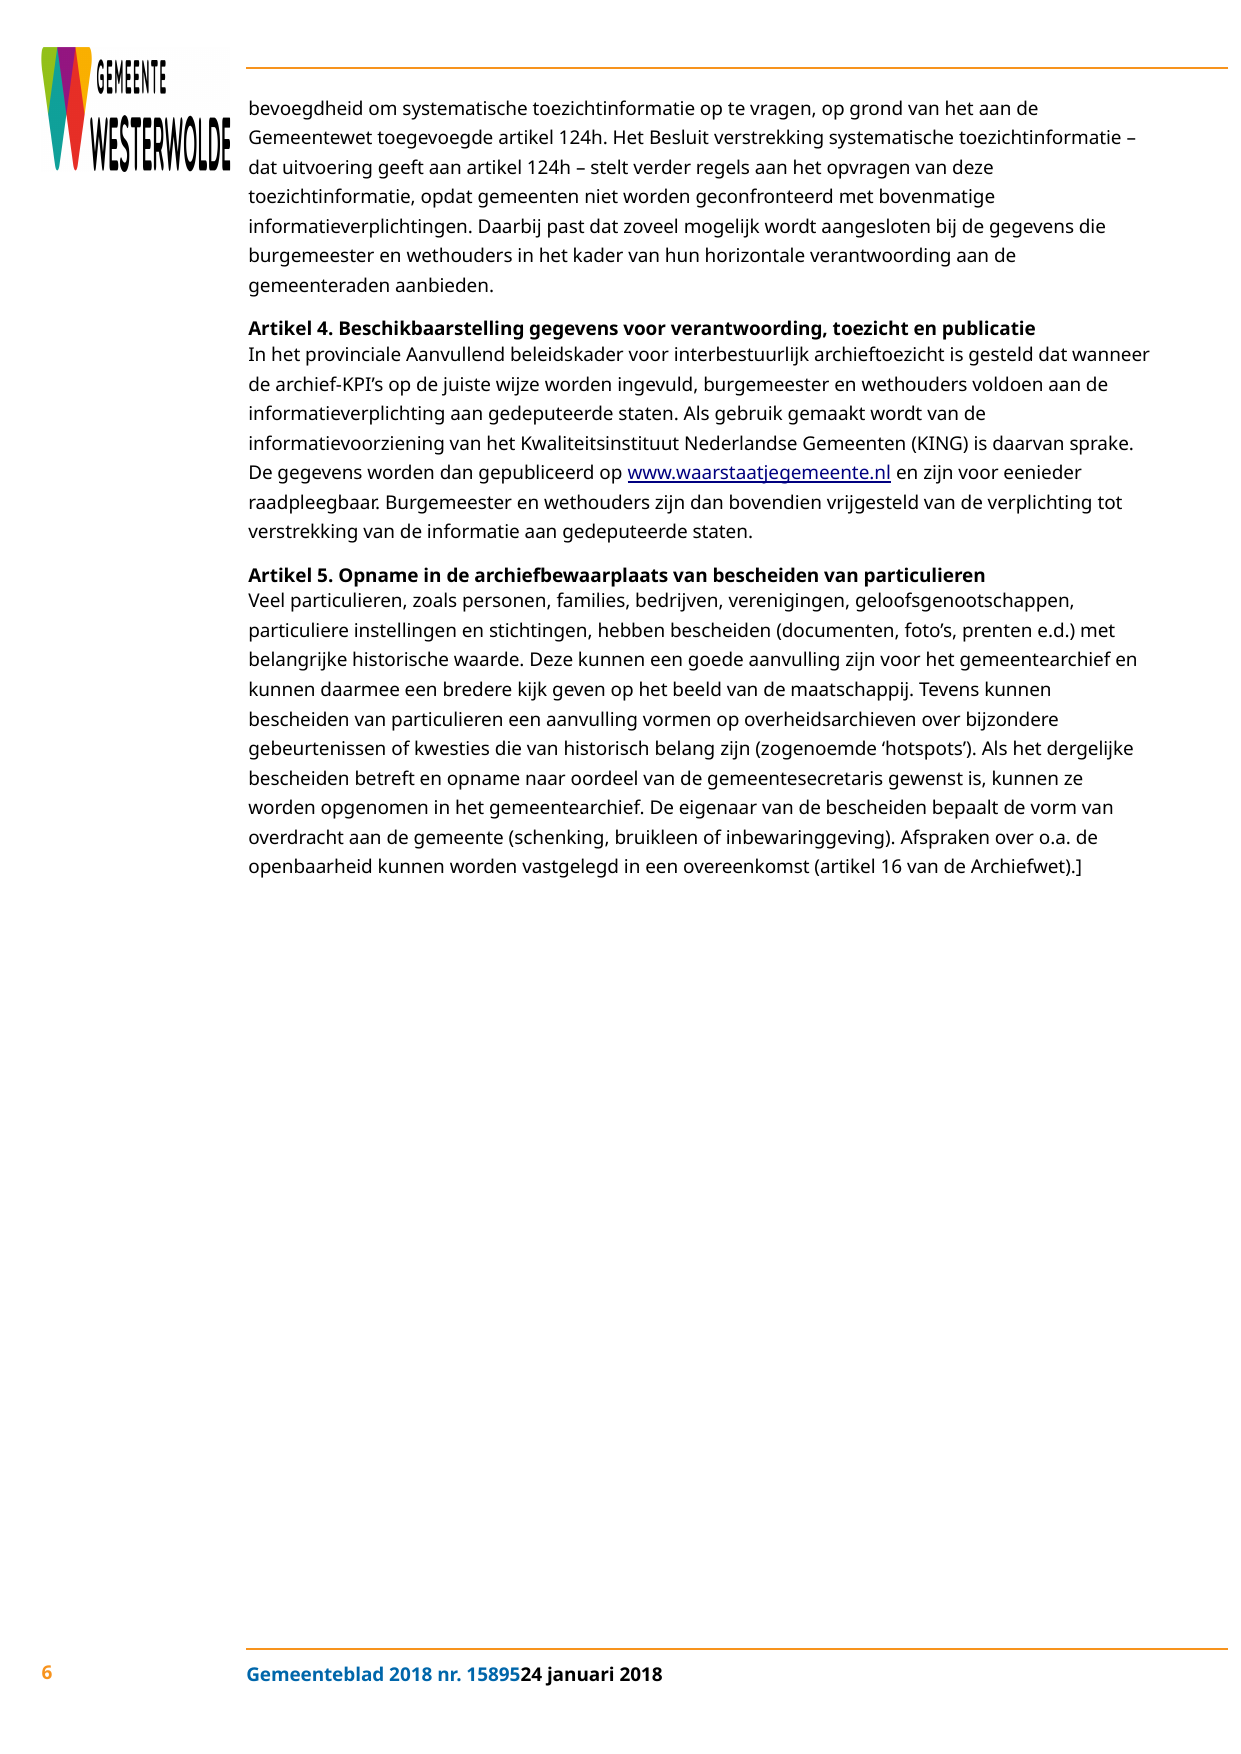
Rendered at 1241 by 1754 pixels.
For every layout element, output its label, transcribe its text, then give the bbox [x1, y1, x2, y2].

text In het provinciale Aanvullend beleidskader voor interbestuurlijk archieftoezicht is gesteld dat wanneer de archief-KPI’s op de juiste wijze worden ingevuld, burgemeester en wethouders voldoen aan de informatieverplichting aan gedeputeerde staten. Als gebruik gemaakt wordt van de informatievoorziening van het Kwaliteitsinstituut Nederlandse Gemeenten (KING) is daarvan sprake. De gegevens worden dan gepubliceerd op www.waarstaatjegemeente.nl en zijn voor eenieder raadpleegbaar. Burgemeester en wethouders zijn dan bovendien vrijgesteld van de verplichting tot verstrekking van de informatie aan gedeputeerde staten. [248, 341, 1152, 544]
text Veel particulieren, zoals personen, families, bedrijven, verenigingen, geloofsgenootschappen, particuliere instellingen en stichtingen, hebben bescheiden (documenten, foto’s, prenten e.d.) met belangrijke historische waarde. Deze kunnen een goede aanvulling zijn voor het gemeentearchief en kunnen daarmee een bredere kijk geven op het beeld van de maatschappij. Tevens kunnen bescheiden van particulieren een aanvulling vormen op overheidsarchieven over bijzondere gebeurtenissen of kwesties die van historisch belang zijn (zogenoemde ‘hotspots’). Als het dergelijke bescheiden betreft en opname naar oordeel van de gemeentesecretaris gewenst is, kunnen ze worden opgenomen in het gemeentearchief. De eigenaar van de bescheiden bepaalt de vorm van overdracht aan de gemeente (schenking, bruikleen of inbewaringgeving). Afspraken over o.a. de openbaarheid kunnen worden vastgelegd in een overeenkomst (artikel 16 van de Archiefwet).] [248, 587, 1152, 879]
text bevoegdheid om systematische toezichtinformatie op te vragen, op grond van het aan de Gemeentewet toegevoegde artikel 124h. Het Besluit verstrekking systematische toezichtinformatie – dat uitvoering geeft aan artikel 124h – stelt verder regels aan het opvragen van deze toezichtinformatie, opdat gemeenten niet worden geconfronteerd met bovenmatige informatieverplichtingen. Daarbij past dat zoveel mogelijk wordt aangesloten bij de gegevens die burgemeester en wethouders in het kader van hun horizontale verantwoording aan de gemeenteraden aanbieden. [248, 95, 1152, 298]
text Artikel 4. Beschikbaarstelling gegevens voor verantwoording, toezicht en publicatie [248, 315, 1152, 341]
picture [41, 47, 231, 172]
text Artikel 5. Opname in de archiefbewaarplaats van bescheiden van particulieren [248, 562, 1152, 587]
